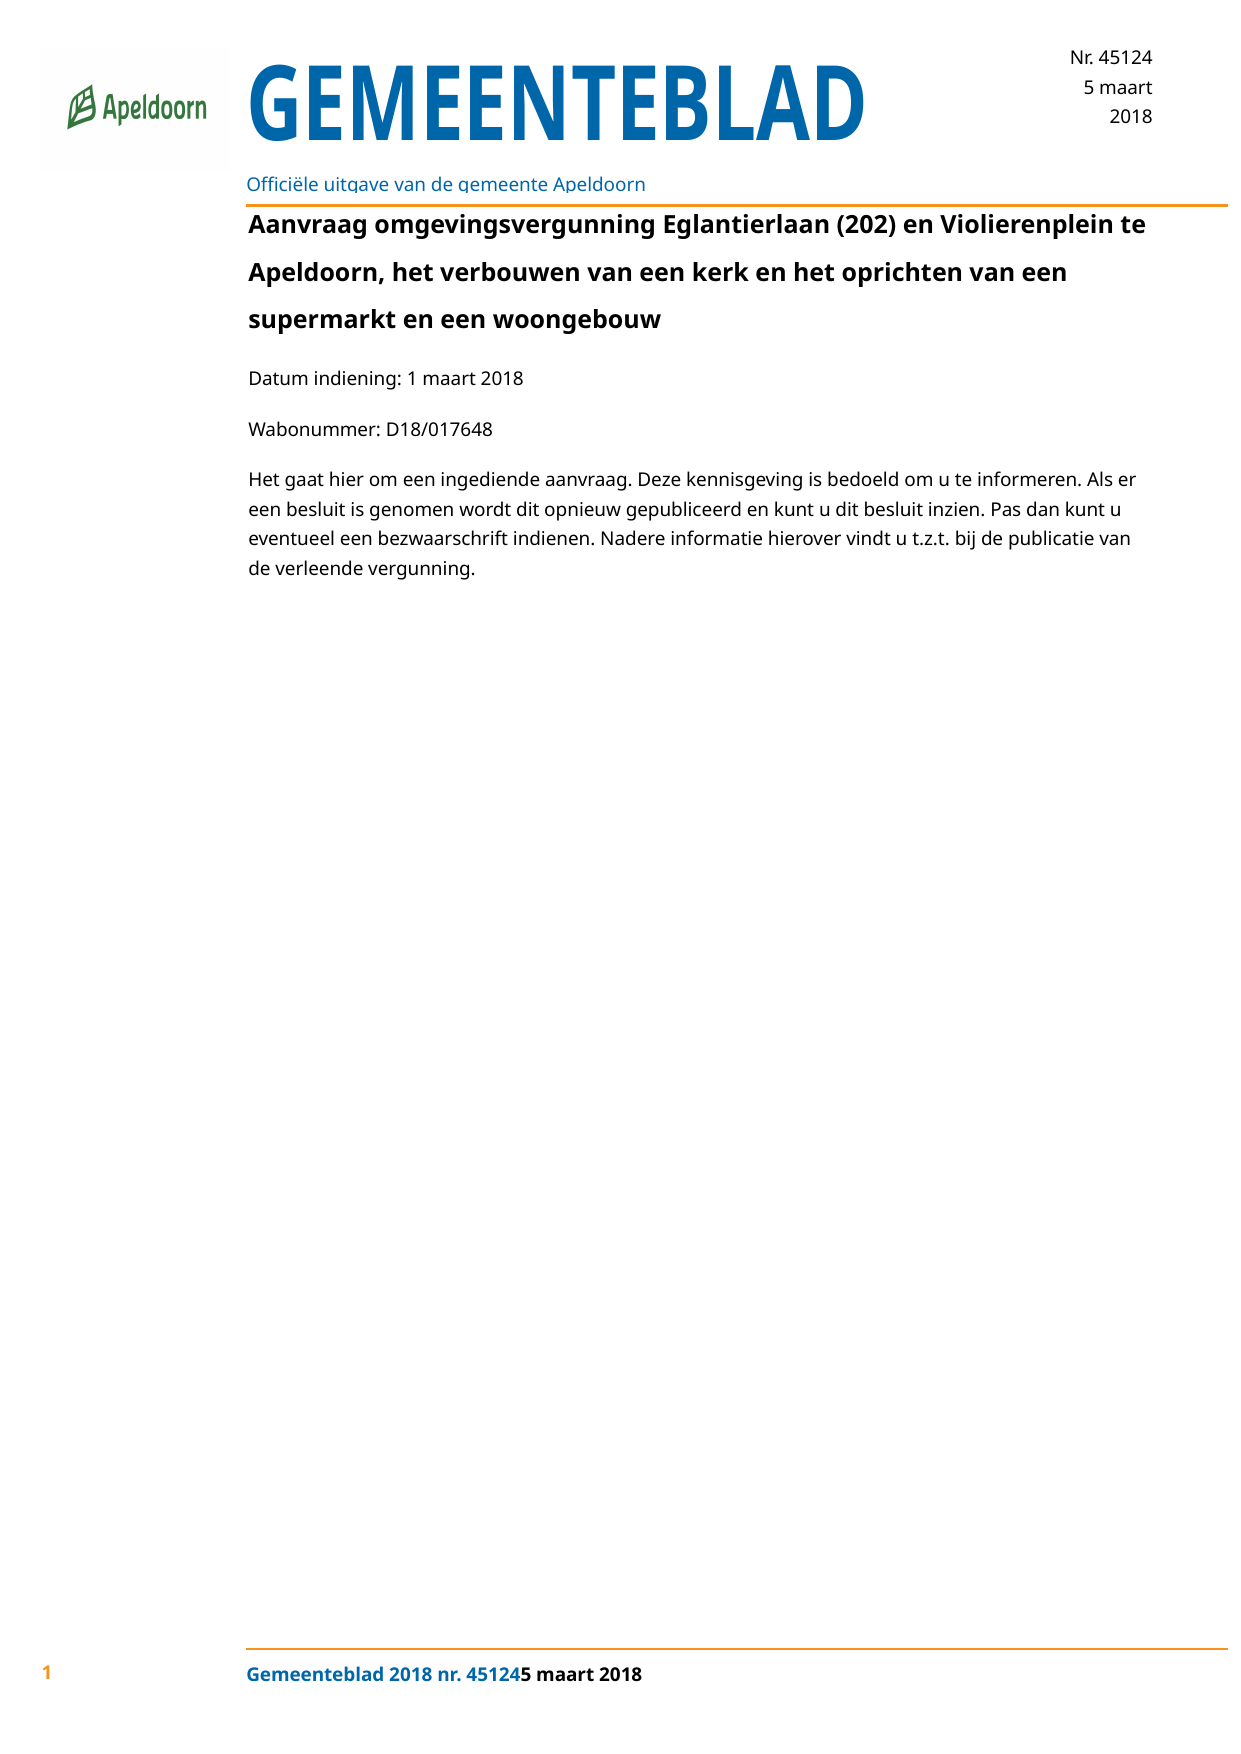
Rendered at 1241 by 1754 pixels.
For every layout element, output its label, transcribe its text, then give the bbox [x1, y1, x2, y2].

text Datum indiening: 1 maart 2018 [248, 366, 1152, 391]
text Wabonummer: D18/017648 [248, 416, 1152, 442]
text Het gaat hier om een ingediende aanvraag. Deze kennisgeving is bedoeld om u te informeren. Als er een besluit is genomen wordt dit opnieuw gepubliceerd en kunt u dit besluit inzien. Pas dan kunt u eventueel een bezwaarschrift indienen. Nadere informatie hierover vindt u t.z.t. bij de publicatie van de verleende vergunning. [248, 466, 1152, 581]
text Aanvraag omgevingsvergunning Eglantierlaan (202) en Violierenplein te Apeldoorn, het verbouwen van een kerk en het oprichten van een supermarkt en een woongebouw [248, 207, 1152, 336]
picture [41, 47, 231, 172]
